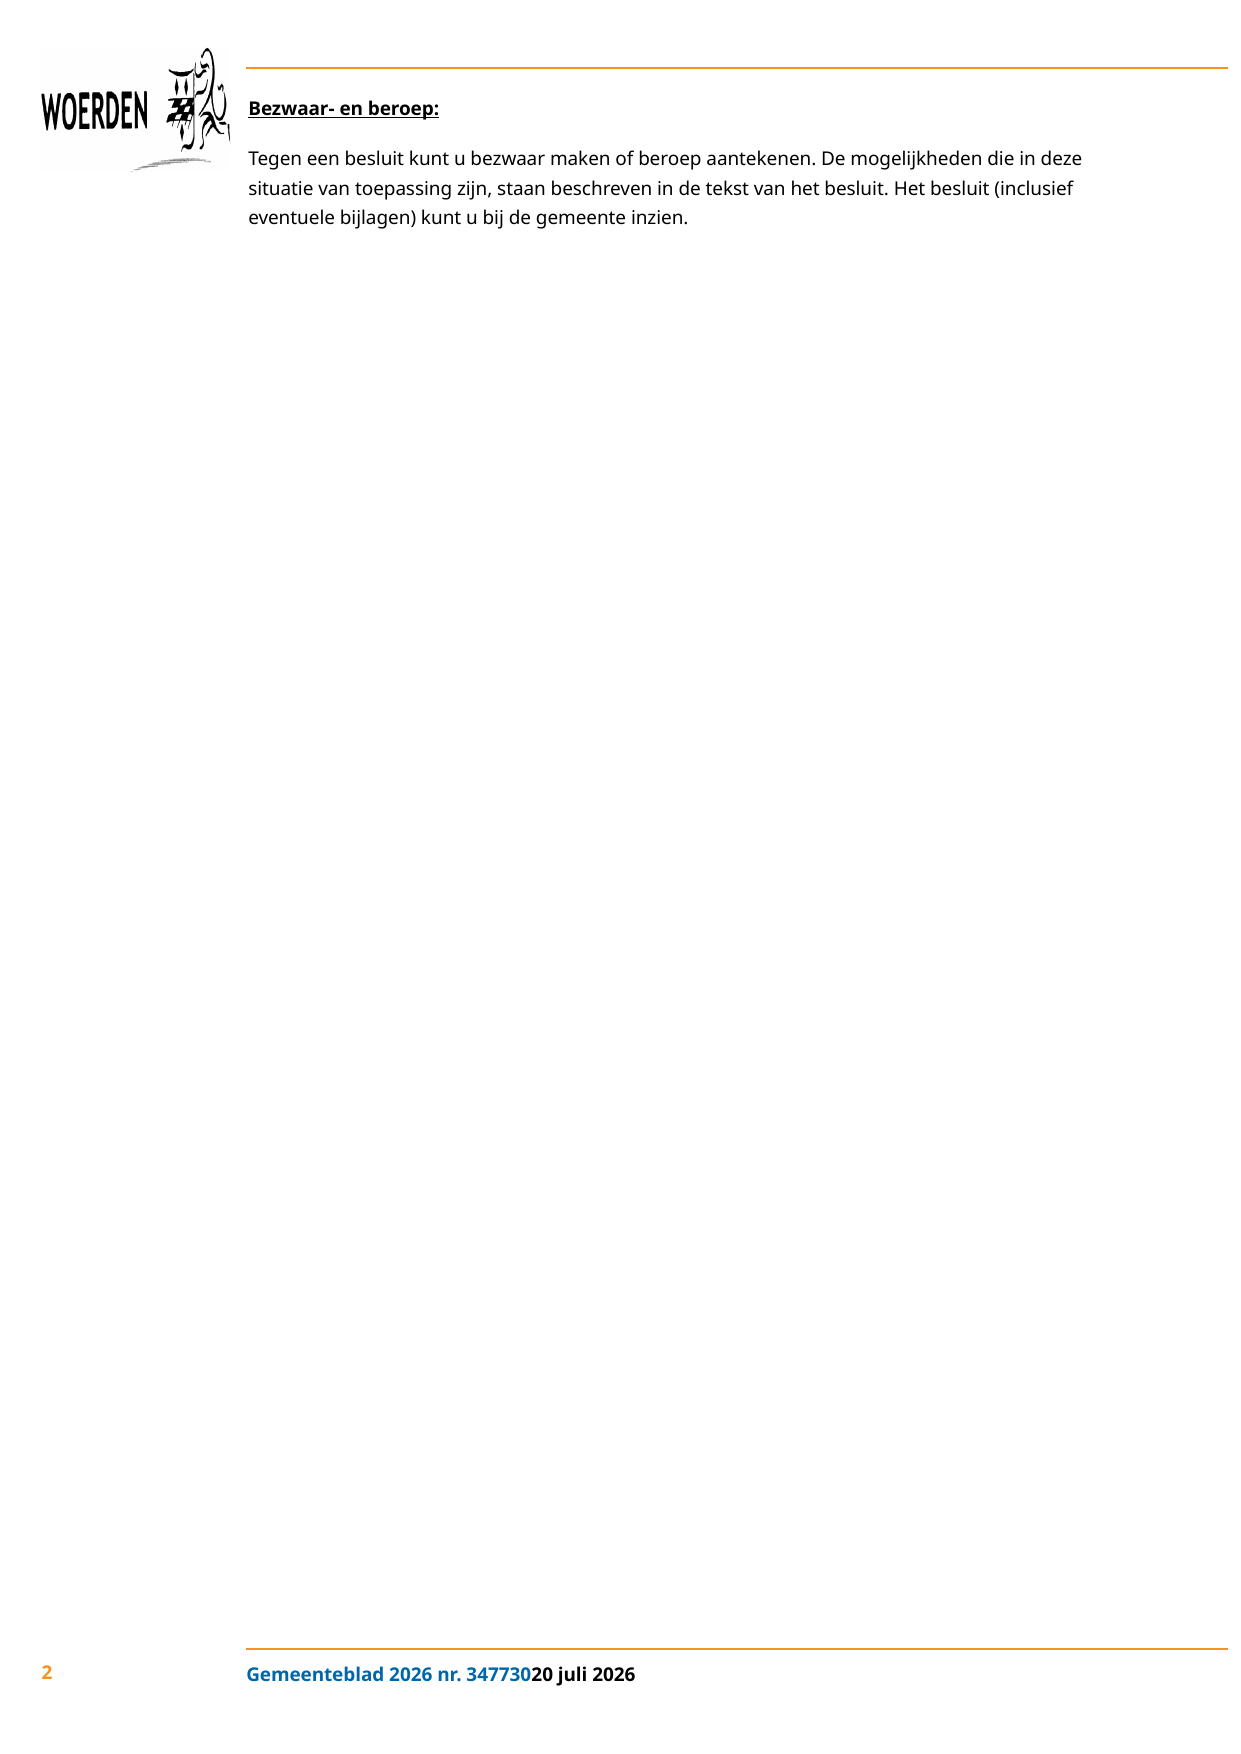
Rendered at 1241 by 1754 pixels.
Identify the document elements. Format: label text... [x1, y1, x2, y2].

text Bezwaar- en beroep: [248, 95, 1152, 121]
picture [41, 47, 231, 172]
text Tegen een besluit kunt u bezwaar maken of beroep aantekenen. De mogelijkheden die in deze situatie van toepassing zijn, staan beschreven in de tekst van het besluit. Het besluit (inclusief eventuele bijlagen) kunt u bij de gemeente inzien. [248, 145, 1152, 230]
